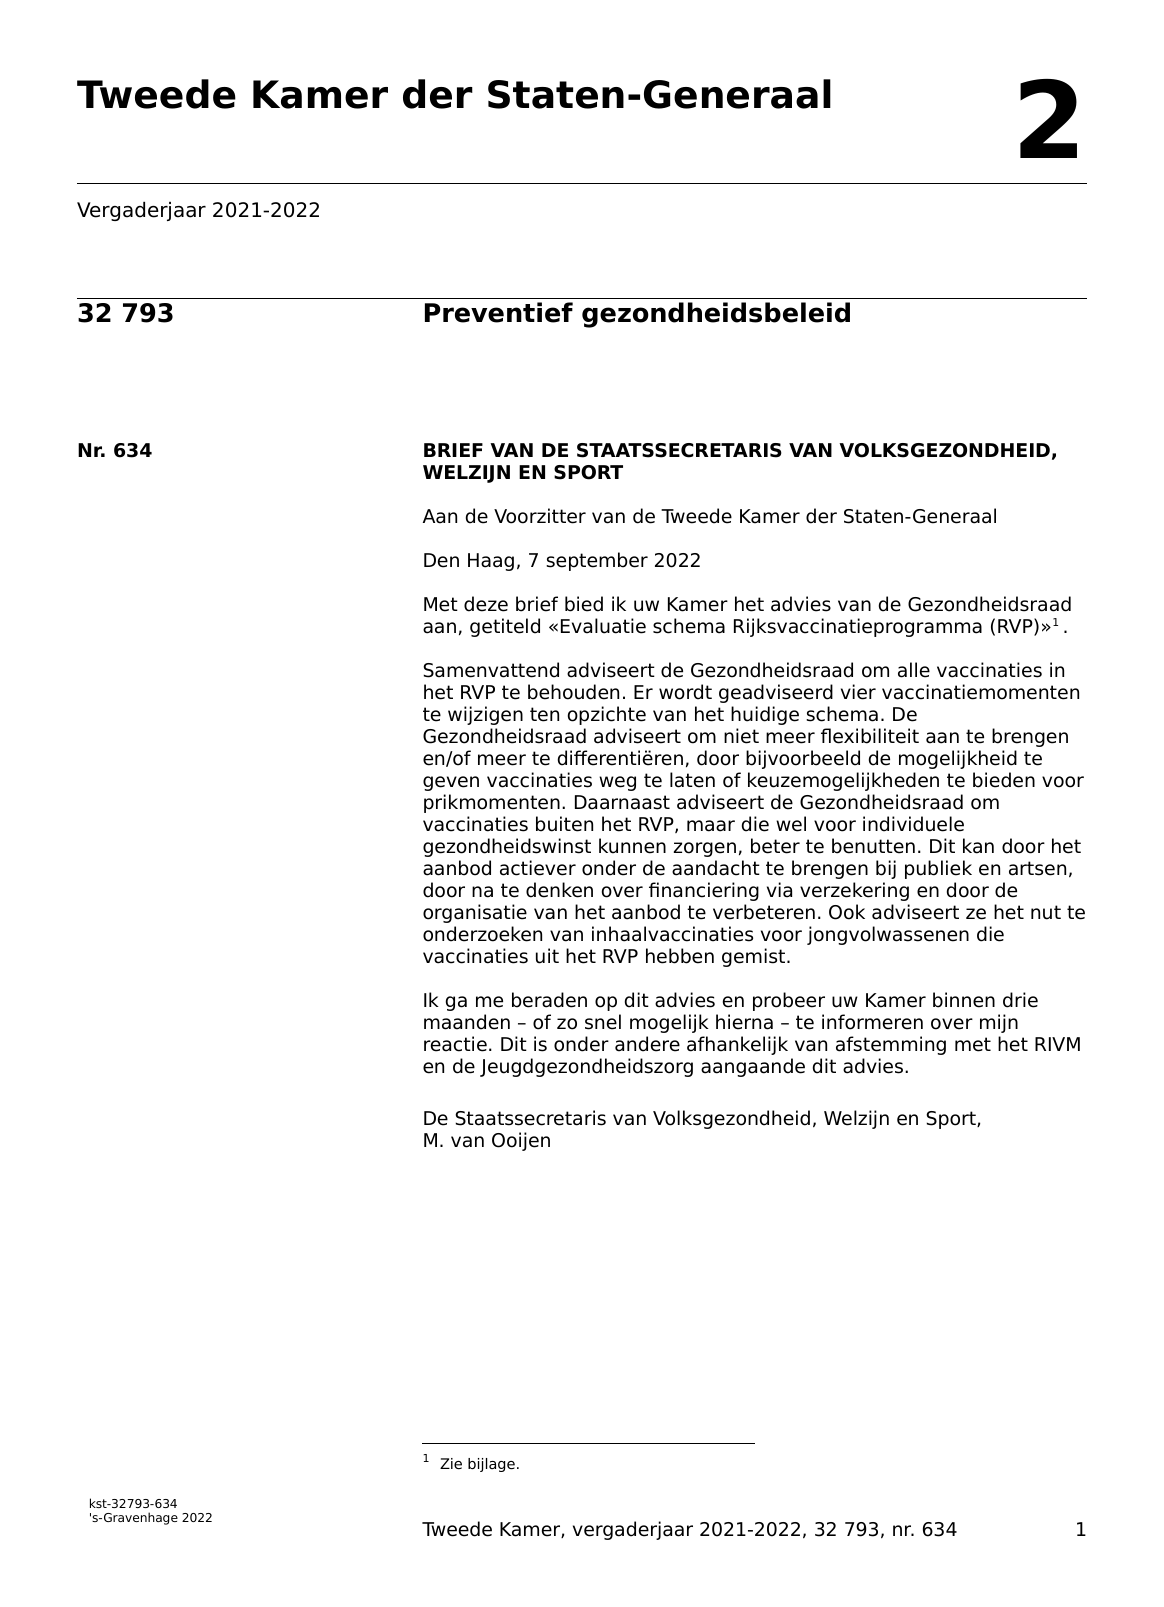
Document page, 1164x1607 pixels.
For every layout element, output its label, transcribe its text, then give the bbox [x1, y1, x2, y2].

text Ik ga me beraden op dit advies en probeer uw Kamer binnen drie maanden – of zo snel mogelijk hierna – te informeren over mijn reactie. Dit is onder andere afhankelijk van afstemming met het RIVM en de Jeugdgezondheidszorg aangaande dit advies. [422, 990, 1087, 1078]
subtitle Nr. 634 BRIEF VAN DE STAATSSECRETARIS VAN VOLKSGEZONDHEID, WELZIJN EN SPORT [77, 440, 1087, 484]
table_header Tweede Kamer der Staten-Generaal [77, 59, 886, 183]
text De Staatssecretaris van Volksgezondheid, Welzijn en Sport, M. van Ooijen [422, 1108, 1087, 1152]
text Zie bijlage. [422, 1452, 1087, 1474]
text 's-Gravenhage 2022 [88, 1511, 323, 1525]
text Den Haag, 7 september 2022 [422, 550, 1087, 572]
text Aan de Voorzitter van de Tweede Kamer der Staten-Generaal [422, 506, 1087, 528]
text Samenvattend adviseert de Gezondheidsraad om alle vaccinaties in het RVP te behouden. Er wordt geadviseerd vier vaccinatiemomenten te wijzigen ten opzichte van het huidige schema. De Gezondheidsraad adviseert om niet meer flexibiliteit aan te brengen en/of meer te differentiëren, door bijvoorbeeld de mogelijkheid te geven vaccinaties weg te laten of keuzemogelijkheden te bieden voor prikmomenten. Daarnaast adviseert de Gezondheidsraad om vaccinaties buiten het RVP, maar die wel voor individuele gezondheidswinst kunnen zorgen, beter te benutten. Dit kan door het aanbod actiever onder de aandacht te brengen bij publiek en artsen, door na te denken over financiering via verzekering en door de organisatie van het aanbod te verbeteren. Ook adviseert ze het nut te onderzoeken van inhaalvaccinaties voor jongvolwassenen die vaccinaties uit het RVP hebben gemist. [422, 660, 1087, 968]
text Met deze brief bied ik uw Kamer het advies van de Gezondheidsraad aan, getiteld «Evaluatie schema Rijksvaccinatieprogramma (RVP)». [422, 594, 1087, 638]
table_cell Vergaderjaar 2021-2022 [77, 184, 1087, 298]
table_header 2 [886, 59, 1087, 183]
text kst-32793-634 [88, 1497, 323, 1511]
subtitle 32 793 Preventief gezondheidsbeleid [77, 299, 1087, 329]
